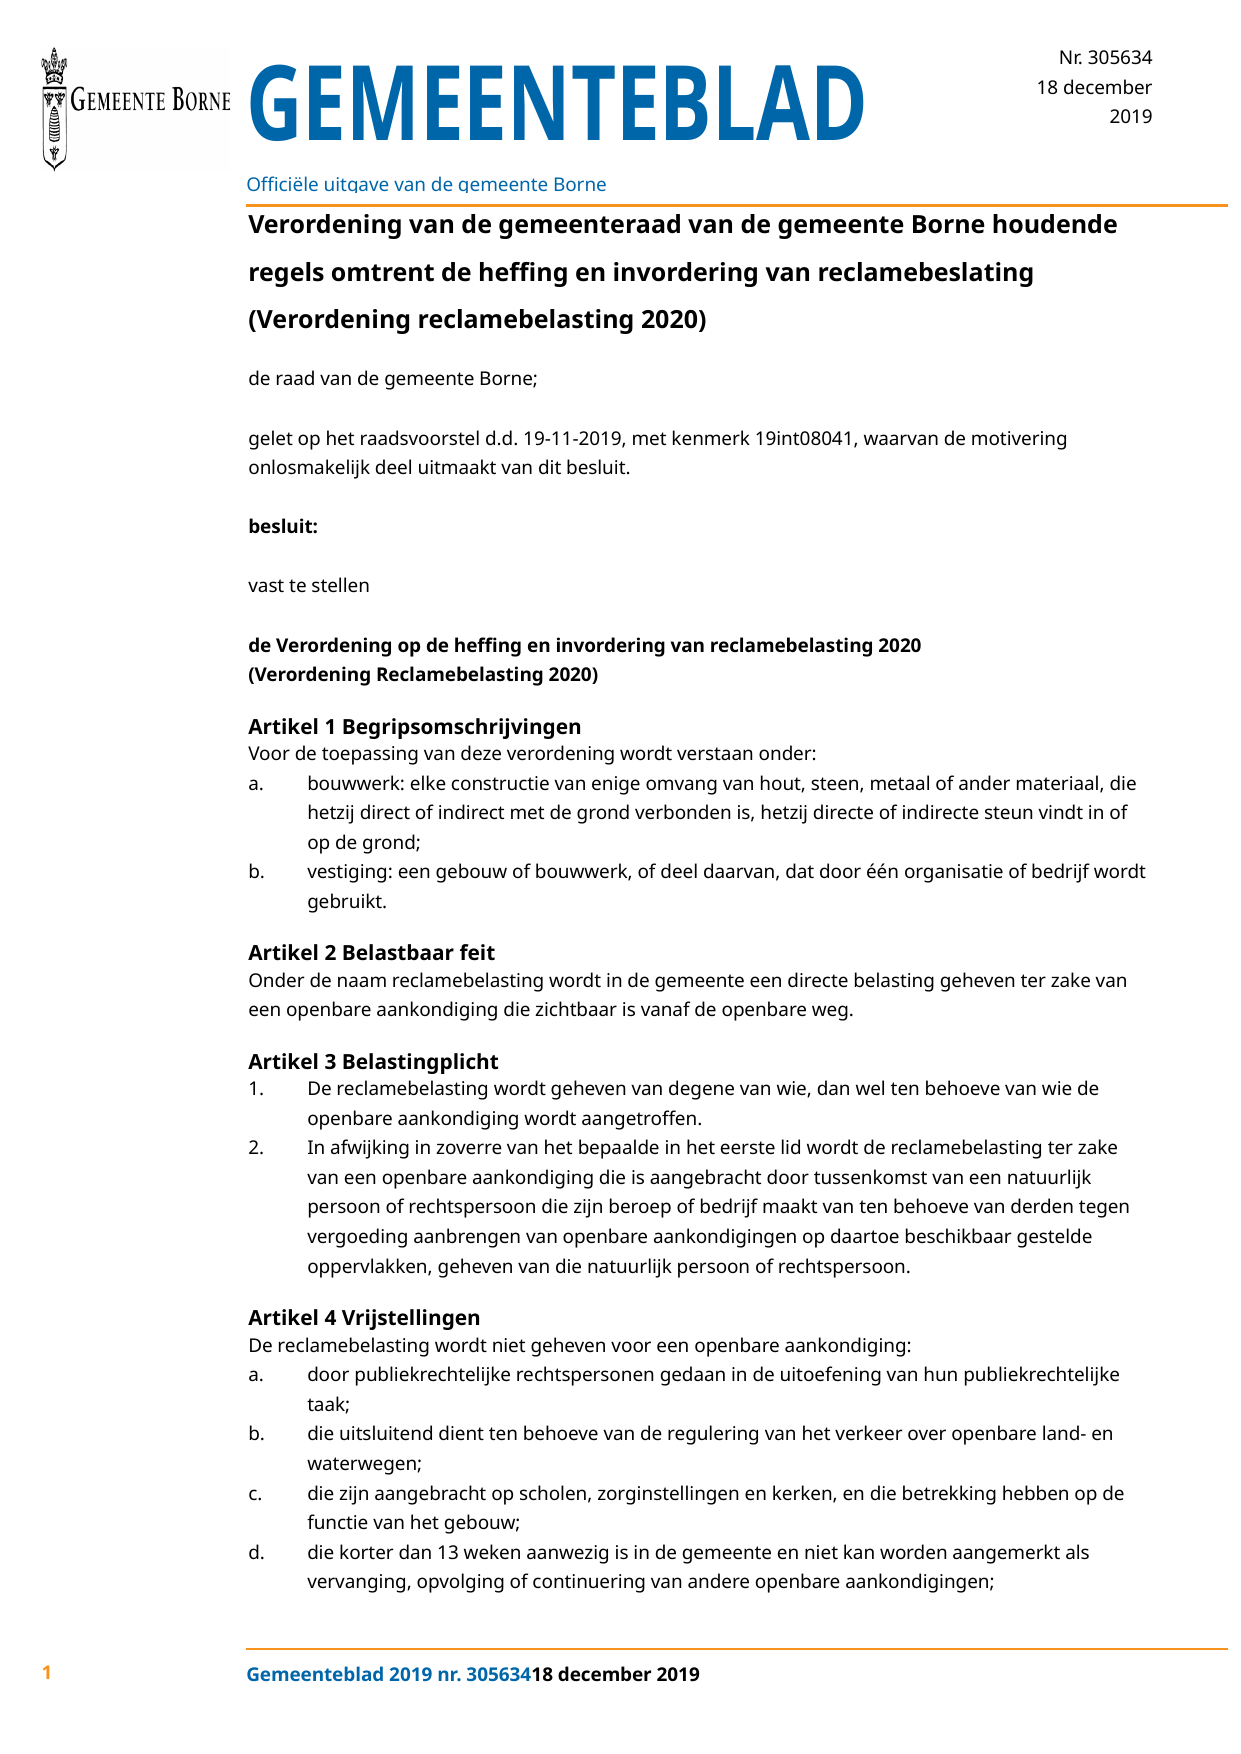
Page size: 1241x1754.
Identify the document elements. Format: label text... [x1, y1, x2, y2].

list bouwwerk: elke constructie van enige omvang van hout, steen, metaal of ander materiaal, die hetzij direct of indirect met de grond verbonden is, hetzij directe of indirecte steun vindt in of op de grond; [248, 770, 1152, 855]
text vast te stellen [248, 573, 1152, 598]
text gelet op het raadsvoorstel d.d. 19-11-2019, met kenmerk 19int08041, waarvan de motivering onlosmakelijk deel uitmaakt van dit besluit. [248, 425, 1152, 480]
text (Verordening Reclamebelasting 2020) [248, 661, 1152, 687]
list In afwijking in zoverre van het bepaalde in het eerste lid wordt de reclamebelasting ter zake van een openbare aankondiging die is aangebracht door tussenkomst van een natuurlijk persoon of rechtspersoon die zijn beroep of bedrijf maakt van ten behoeve van derden tegen vergoeding aanbrengen van openbare aankondigingen op daartoe beschikbaar gestelde oppervlakken, geheven van die natuurlijk persoon of rechtspersoon. [248, 1134, 1152, 1279]
picture [41, 47, 231, 172]
text Artikel 2 Belastbaar feit [248, 938, 1152, 967]
text Verordening van de gemeenteraad van de gemeente Borne houdende regels omtrent de heffing en invordering van reclamebeslating (Verordening reclamebelasting 2020) [248, 207, 1152, 336]
text Onder de naam reclamebelasting wordt in de gemeente een directe belasting geheven ter zake van een openbare aankondiging die zichtbaar is vanaf de openbare weg. [248, 967, 1152, 1022]
text de Verordening op de heffing en invordering van reclamebelasting 2020 [248, 632, 1152, 657]
list die korter dan 13 weken aanwezig is in de gemeente en niet kan worden aangemerkt als vervanging, opvolging of continuering van andere openbare aankondigingen; [248, 1539, 1152, 1594]
text Artikel 4 Vrijstellingen [248, 1303, 1152, 1332]
text Artikel 1 Begripsomschrijvingen [248, 712, 1152, 740]
text de raad van de gemeente Borne; [248, 366, 1152, 391]
text besluit: [248, 513, 1152, 539]
text Artikel 3 Belastingplicht [248, 1047, 1152, 1075]
list door publiekrechtelijke rechtspersonen gedaan in de uitoefening van hun publiekrechtelijke taak; [248, 1361, 1152, 1417]
list die uitsluitend dient ten behoeve van de regulering van het verkeer over openbare land- en waterwegen; [248, 1421, 1152, 1476]
text De reclamebelasting wordt niet geheven voor een openbare aankondiging: [248, 1332, 1152, 1357]
list vestiging: een gebouw of bouwwerk, of deel daarvan, dat door één organisatie of bedrijf wordt gebruikt. [248, 858, 1152, 914]
list De reclamebelasting wordt geheven van degene van wie, dan wel ten behoeve van wie de openbare aankondiging wordt aangetroffen. [248, 1075, 1152, 1131]
text Voor de toepassing van deze verordening wordt verstaan onder: [248, 740, 1152, 766]
list die zijn aangebracht op scholen, zorginstellingen en kerken, en die betrekking hebben op de functie van het gebouw; [248, 1480, 1152, 1535]
